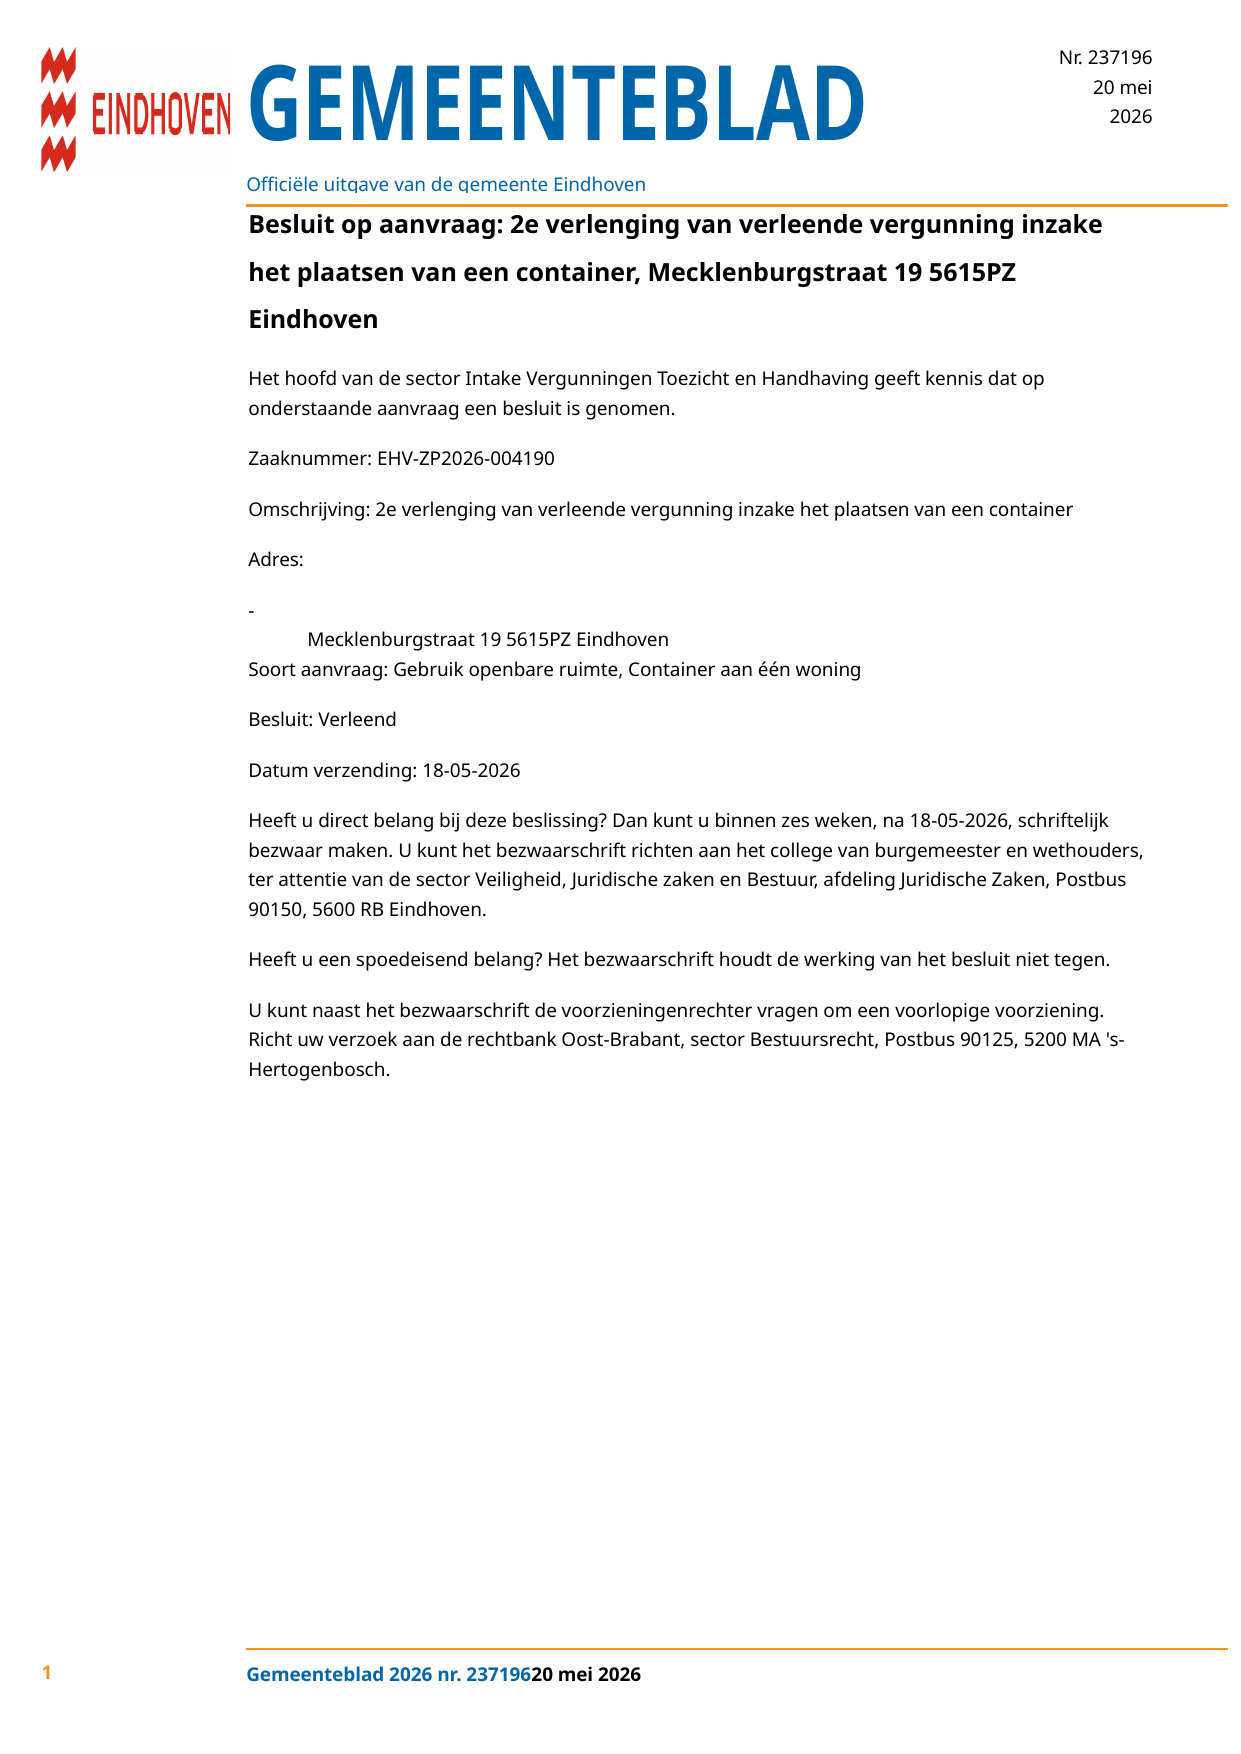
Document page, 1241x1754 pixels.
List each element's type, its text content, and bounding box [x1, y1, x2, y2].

text Omschrijving: 2e verlenging van verleende vergunning inzake het plaatsen van een container [248, 496, 1152, 522]
text Het hoofd van de sector Intake Vergunningen Toezicht en Handhaving geeft kennis dat op onderstaande aanvraag een besluit is genomen. [248, 366, 1152, 421]
picture [41, 47, 231, 172]
text Besluit: Verleend [248, 706, 1152, 732]
text Heeft u een spoedeisend belang? Het bezwaarschrift houdt de werking van het besluit niet tegen. [248, 946, 1152, 972]
list Mecklenburgstraat 19 5615PZ Eindhoven [248, 626, 1152, 652]
text Adres: [248, 546, 1152, 572]
text Besluit op aanvraag: 2e verlenging van verleende vergunning inzake het plaatsen van een container, Mecklenburgstraat 19 5615PZ Eindhoven [248, 207, 1152, 336]
text U kunt naast het bezwaarschrift de voorzieningenrechter vragen om een voorlopige voorziening. Richt uw verzoek aan de rechtbank Oost-Brabant, sector Bestuursrecht, Postbus 90125, 5200 MA 's-Hertogenbosch. [248, 997, 1152, 1082]
text Heeft u direct belang bij deze beslissing? Dan kunt u binnen zes weken, na 18-05-2026, schriftelijk bezwaar maken. U kunt het bezwaarschrift richten aan het college van burgemeester en wethouders, ter attentie van de sector Veiligheid, Juridische zaken en Bestuur, afdeling Juridische Zaken, Postbus 90150, 5600 RB Eindhoven. [248, 807, 1152, 922]
text Datum verzending: 18-05-2026 [248, 757, 1152, 782]
text Soort aanvraag: Gebruik openbare ruimte, Container aan één woning [248, 656, 1152, 682]
text Zaaknummer: EHV-ZP2026-004190 [248, 446, 1152, 471]
